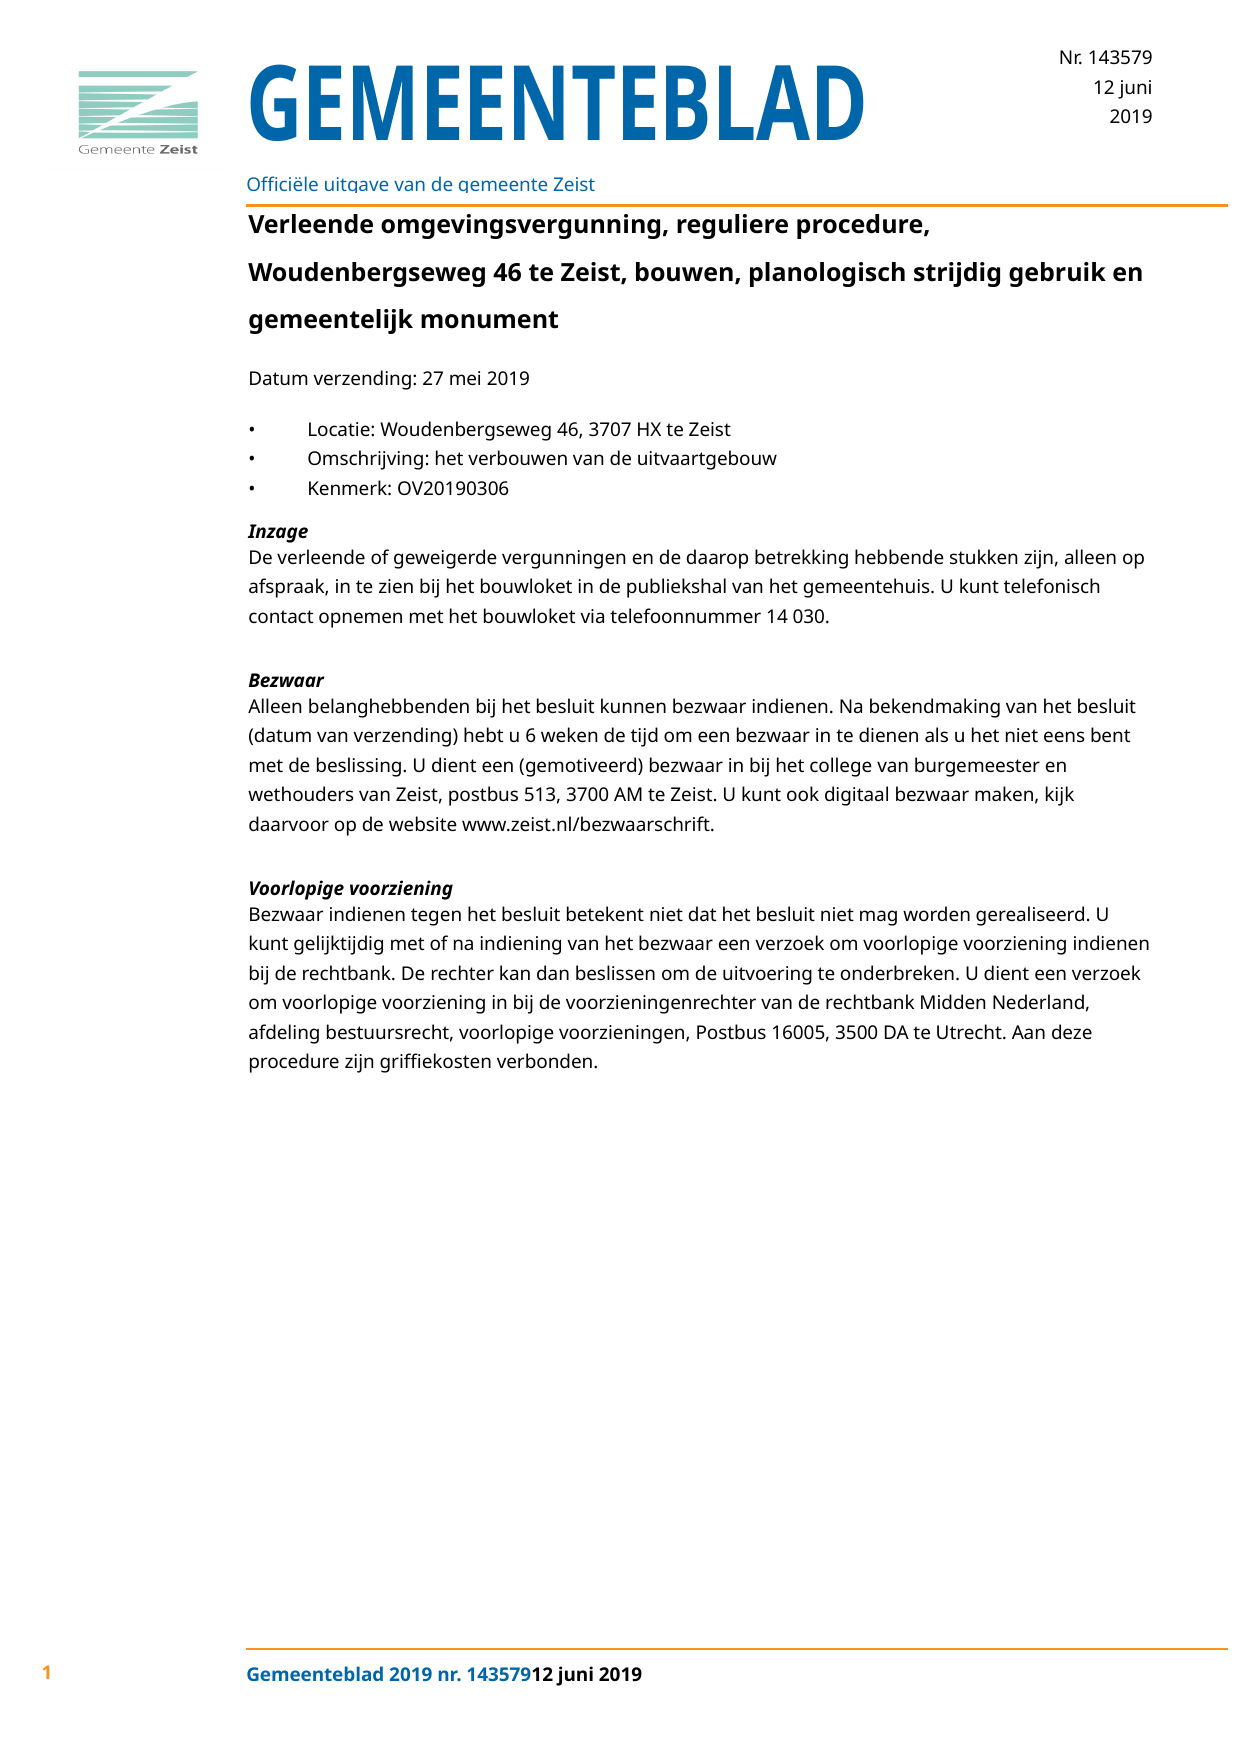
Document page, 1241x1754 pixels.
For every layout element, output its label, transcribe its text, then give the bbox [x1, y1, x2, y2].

text Bezwaar indienen tegen het besluit betekent niet dat het besluit niet mag worden gerealiseerd. U kunt gelijktijdig met of na indiening van het bezwaar een verzoek om voorlopige voorziening indienen bij de rechtbank. De rechter kan dan beslissen om de uitvoering te onderbreken. U dient een verzoek om voorlopige voorziening in bij de voorzieningenrechter van de rechtbank Midden Nederland, afdeling bestuursrecht, voorlopige voorzieningen, Postbus 16005, 3500 DA te Utrecht. Aan deze procedure zijn griffiekosten verbonden. [248, 901, 1152, 1074]
text Voorlopige voorziening [248, 875, 1152, 901]
list Omschrijving: het verbouwen van de uitvaartgebouw [248, 446, 1152, 471]
list Locatie: Woudenbergseweg 46, 3707 HX te Zeist [248, 416, 1152, 442]
text Alleen belanghebbenden bij het besluit kunnen bezwaar indienen. Na bekendmaking van het besluit (datum van verzending) hebt u 6 weken de tijd om een bezwaar in te dienen als u het niet eens bent met de beslissing. U dient een (gemotiveerd) bezwaar in bij het college van burgemeester en wethouders van Zeist, postbus 513, 3700 AM te Zeist. U kunt ook digitaal bezwaar maken, kijk daarvoor op de website www.zeist.nl/bezwaarschrift. [248, 693, 1152, 837]
list Kenmerk: OV20190306 [248, 475, 1152, 501]
text De verleende of geweigerde vergunningen en de daarop betrekking hebbende stukken zijn, alleen op afspraak, in te zien bij het bouwloket in de publiekshal van het gemeentehuis. U kunt telefonisch contact opnemen met het bouwloket via telefoonnummer 14 030. [248, 544, 1152, 629]
picture [41, 47, 231, 172]
text Verleende omgevingsvergunning, reguliere procedure, Woudenbergseweg 46 te Zeist, bouwen, planologisch strijdig gebruik en gemeentelijk monument [248, 207, 1152, 336]
text Inzage [248, 518, 1152, 544]
text Bezwaar [248, 667, 1152, 693]
text Datum verzending: 27 mei 2019 [248, 366, 1152, 391]
